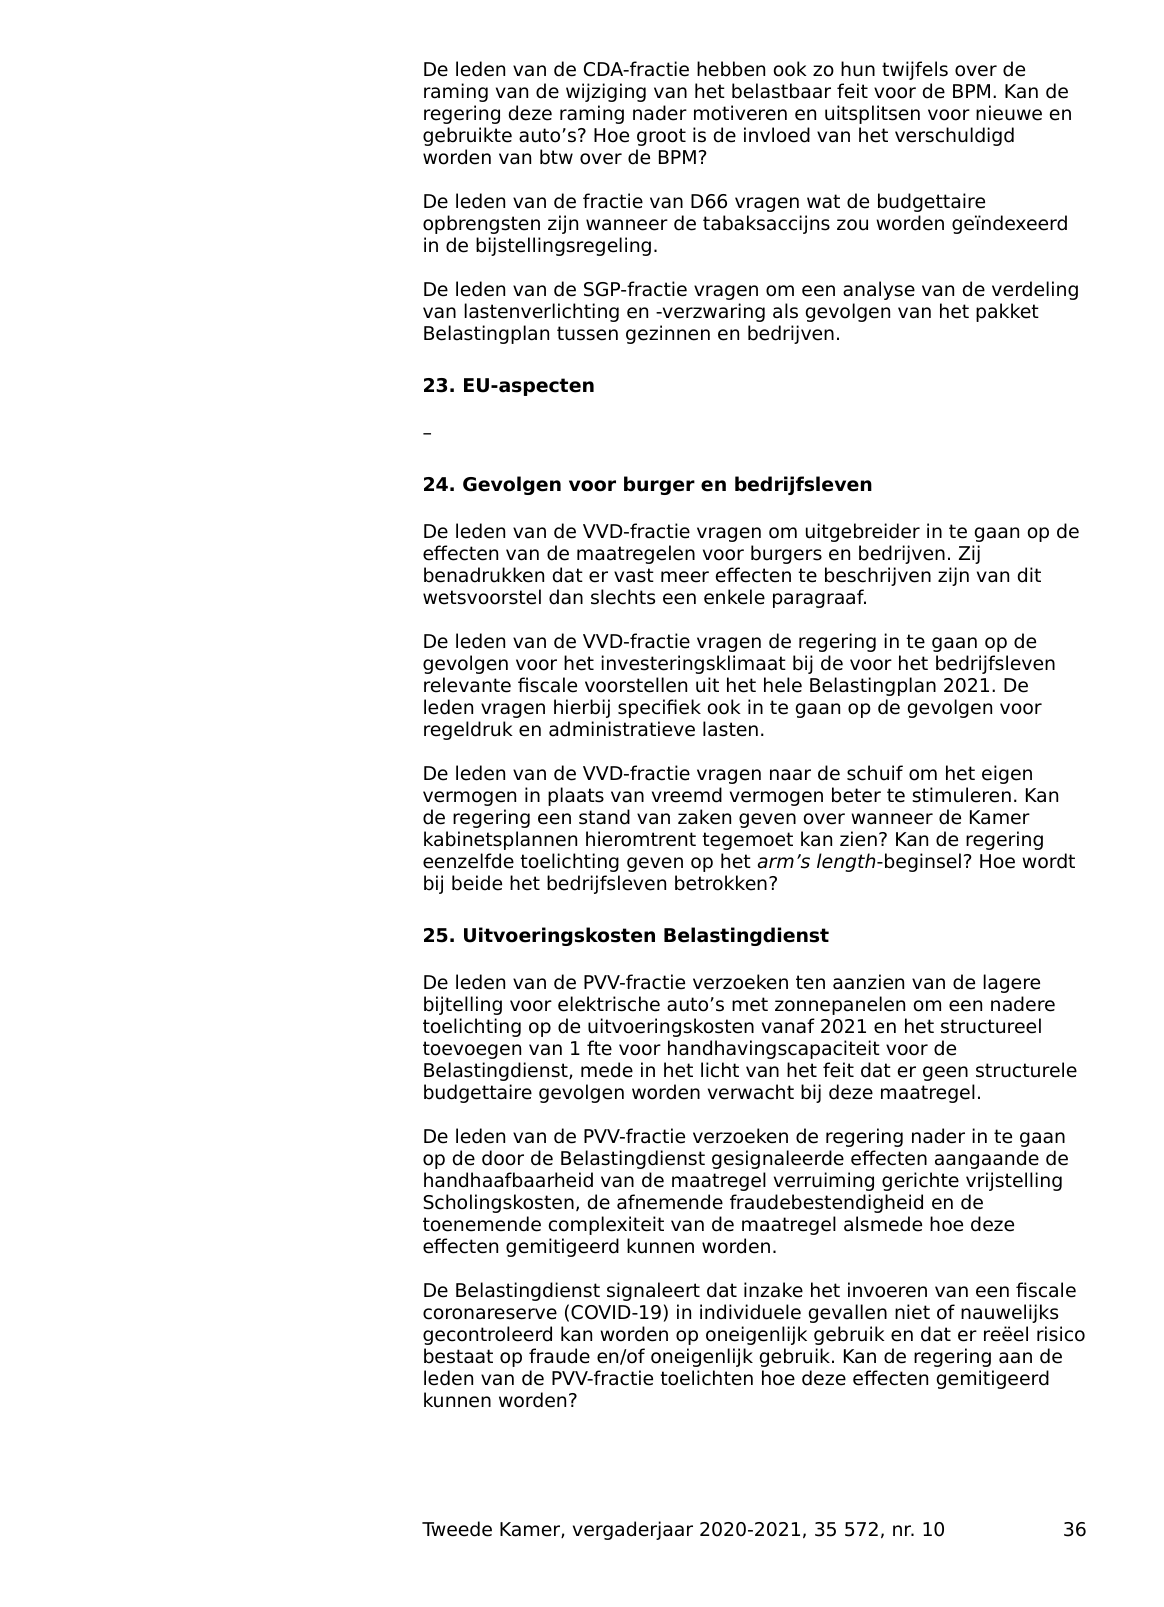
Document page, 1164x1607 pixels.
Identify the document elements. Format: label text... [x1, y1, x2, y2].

text De leden van de VVD-fractie vragen de regering in te gaan op de gevolgen voor het investeringsklimaat bij de voor het bedrijfsleven relevante fiscale voorstellen uit het hele Belastingplan 2021. De leden vragen hierbij specifiek ook in te gaan op de gevolgen voor regeldruk en administratieve lasten. [422, 631, 1087, 741]
subtitle 25. Uitvoeringskosten Belastingdienst [422, 925, 1087, 947]
text De leden van de CDA-fractie hebben ook zo hun twijfels over de raming van de wijziging van het belastbaar feit voor de BPM. Kan de regering deze raming nader motiveren en uitsplitsen voor nieuwe en gebruikte auto’s? Hoe groot is de invloed van het verschuldigd worden van btw over de BPM? [422, 59, 1087, 169]
subtitle 23. EU-aspecten [422, 375, 1087, 397]
text De leden van de VVD-fractie vragen naar de schuif om het eigen vermogen in plaats van vreemd vermogen beter te stimuleren. Kan de regering een stand van zaken geven over wanneer de Kamer kabinetsplannen hieromtrent tegemoet kan zien? Kan de regering eenzelfde toelichting geven op het arm’s length-beginsel? Hoe wordt bij beide het bedrijfsleven betrokken? [422, 763, 1087, 895]
text De leden van de fractie van D66 vragen wat de budgettaire opbrengsten zijn wanneer de tabaksaccijns zou worden geïndexeerd in de bijstellingsregeling. [422, 191, 1087, 257]
text De Belastingdienst signaleert dat inzake het invoeren van een fiscale coronareserve (COVID-19) in individuele gevallen niet of nauwelijks gecontroleerd kan worden op oneigenlijk gebruik en dat er reëel risico bestaat op fraude en/of oneigenlijk gebruik. Kan de regering aan de leden van de PVV-fractie toelichten hoe deze effecten gemitigeerd kunnen worden? [422, 1280, 1087, 1412]
text De leden van de PVV-fractie verzoeken ten aanzien van de lagere bijtelling voor elektrische auto’s met zonnepanelen om een nadere toelichting op de uitvoeringskosten vanaf 2021 en het structureel toevoegen van 1 fte voor handhavingscapaciteit voor de Belastingdienst, mede in het licht van het feit dat er geen structurele budgettaire gevolgen worden verwacht bij deze maatregel. [422, 972, 1087, 1104]
subtitle 24. Gevolgen voor burger en bedrijfsleven [422, 474, 1087, 496]
text De leden van de VVD-fractie vragen om uitgebreider in te gaan op de effecten van de maatregelen voor burgers en bedrijven. Zij benadrukken dat er vast meer effecten te beschrijven zijn van dit wetsvoorstel dan slechts een enkele paragraaf. [422, 521, 1087, 609]
text De leden van de PVV-fractie verzoeken de regering nader in te gaan op de door de Belastingdienst gesignaleerde effecten aangaande de handhaafbaarheid van de maatregel verruiming gerichte vrijstelling Scholingskosten, de afnemende fraudebestendigheid en de toenemende complexiteit van de maatregel alsmede hoe deze effecten gemitigeerd kunnen worden. [422, 1126, 1087, 1258]
text – [422, 422, 1087, 444]
text De leden van de SGP-fractie vragen om een analyse van de verdeling van lastenverlichting en -verzwaring als gevolgen van het pakket Belastingplan tussen gezinnen en bedrijven. [422, 279, 1087, 345]
